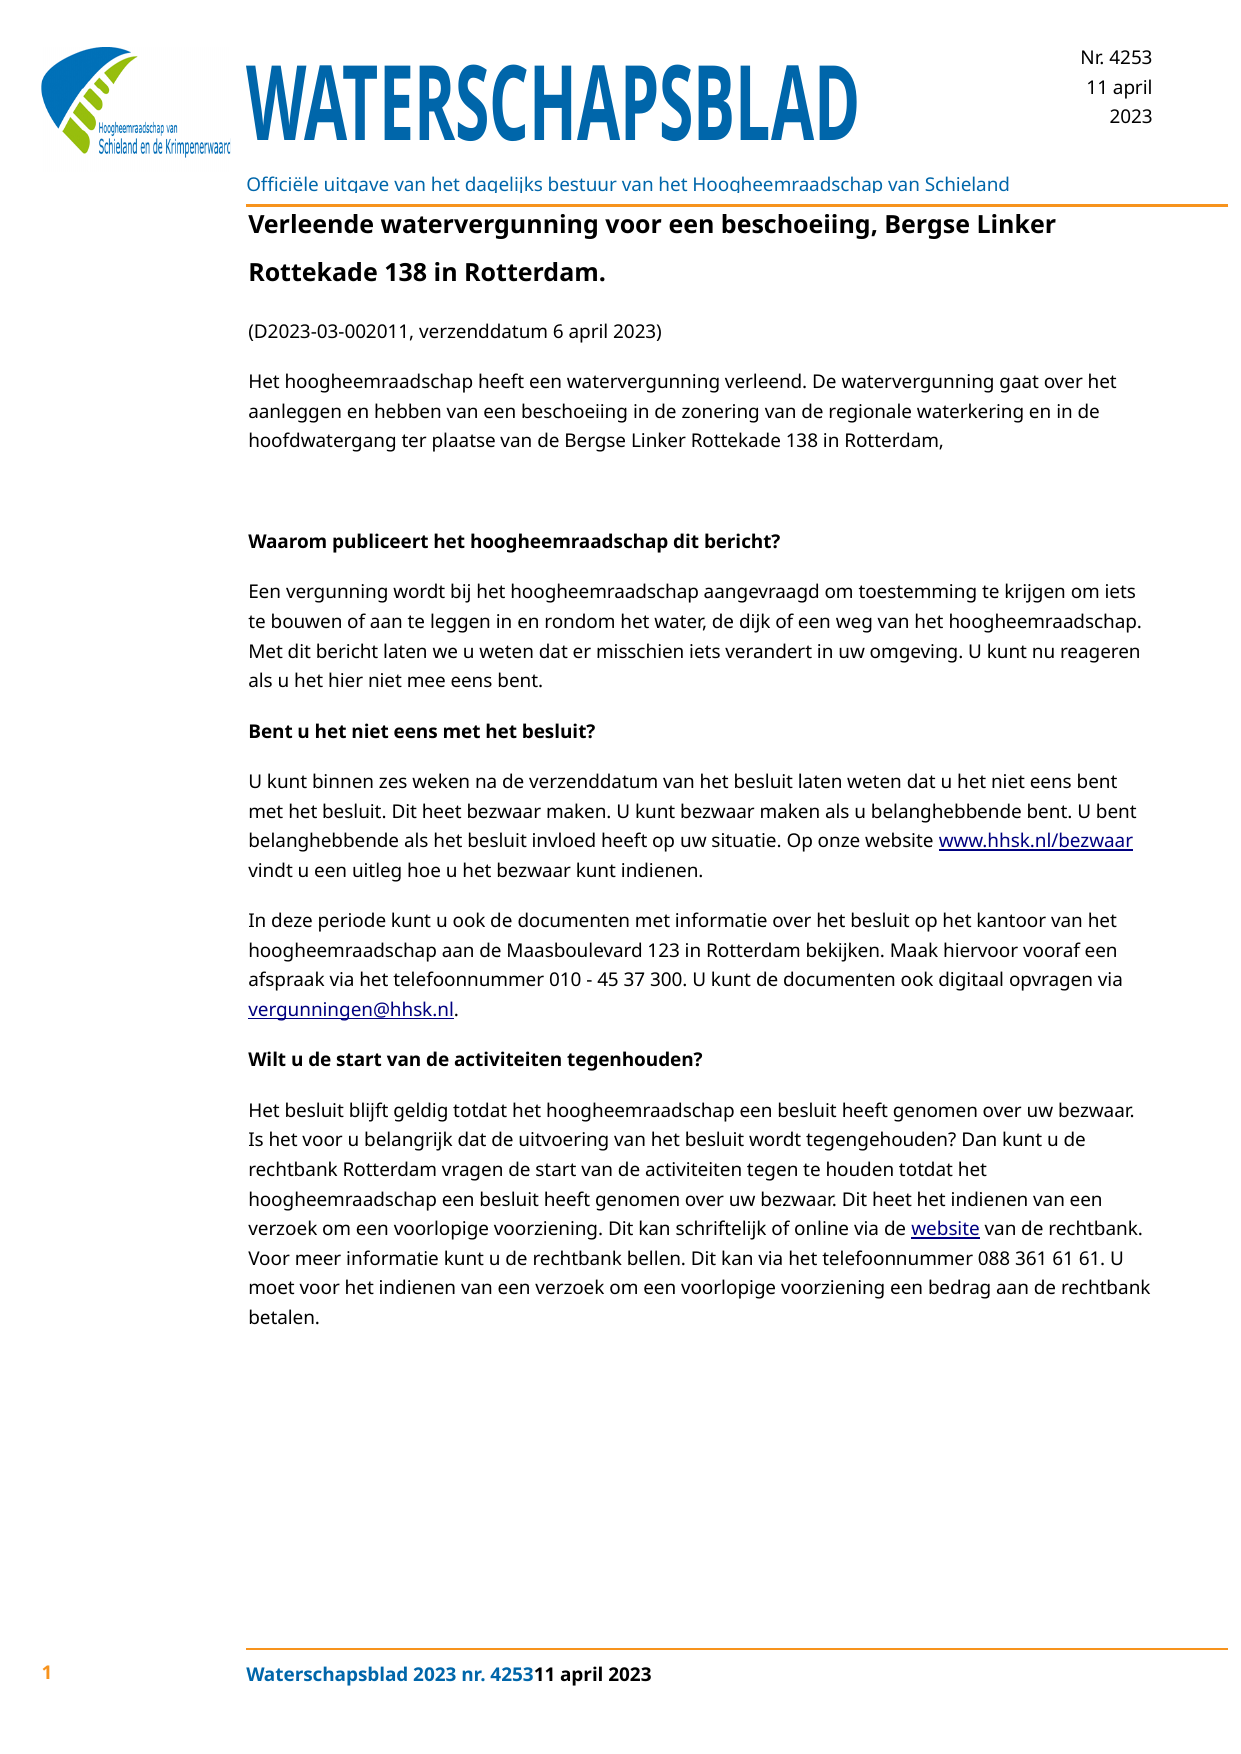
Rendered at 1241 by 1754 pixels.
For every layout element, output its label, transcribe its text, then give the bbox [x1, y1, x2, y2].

text Verleende watervergunning voor een beschoeiing, Bergse Linker Rottekade 138 in Rotterdam. [248, 207, 1152, 288]
text Bent u het niet eens met het besluit? [248, 718, 1152, 744]
text Het besluit blijft geldig totdat het hoogheemraadschap een besluit heeft genomen over uw bezwaar. Is het voor u belangrijk dat de uitvoering van het besluit wordt tegengehouden? Dan kunt u de rechtbank Rotterdam vragen de start van de activiteiten tegen te houden totdat het hoogheemraadschap een besluit heeft genomen over uw bezwaar. Dit heet het indienen van een verzoek om een voorlopige voorziening. Dit kan schriftelijk of online via de website van de rechtbank. Voor meer informatie kunt u de rechtbank bellen. Dit kan via het telefoonnummer 088 361 61 61. U moet voor het indienen van een verzoek om een voorlopige voorziening een bedrag aan de rechtbank betalen. [248, 1097, 1152, 1330]
picture [41, 47, 231, 172]
text Wilt u de start van de activiteiten tegenhouden? [248, 1047, 1152, 1072]
text Een vergunning wordt bij het hoogheemraadschap aangevraagd om toestemming te krijgen om iets te bouwen of aan te leggen in en rondom het water, de dijk of een weg van het hoogheemraadschap. Met dit bericht laten we u weten dat er misschien iets verandert in uw omgeving. U kunt nu reageren als u het hier niet mee eens bent. [248, 579, 1152, 693]
text Het hoogheemraadschap heeft een watervergunning verleend. De watervergunning gaat over het aanleggen en hebben van een beschoeiing in de zonering van de regionale waterkering en in de hoofdwatergang ter plaatse van de Bergse Linker Rottekade 138 in Rotterdam, [248, 368, 1152, 453]
text In deze periode kunt u ook de documenten met informatie over het besluit op het kantoor van het hoogheemraadschap aan de Maasboulevard 123 in Rotterdam bekijken. Maak hiervoor vooraf een afspraak via het telefoonnummer 010 - 45 37 300. U kunt de documenten ook digitaal opvragen via vergunningen@hhsk.nl. [248, 907, 1152, 1022]
text Waarom publiceert het hoogheemraadschap dit bericht? [248, 528, 1152, 554]
text (D2023-03-002011, verzenddatum 6 april 2023) [248, 318, 1152, 344]
text U kunt binnen zes weken na de verzenddatum van het besluit laten weten dat u het niet eens bent met het besluit. Dit heet bezwaar maken. U kunt bezwaar maken als u belanghebbende bent. U bent belanghebbende als het besluit invloed heeft op uw situatie. Op onze website www.hhsk.nl/bezwaar vindt u een uitleg hoe u het bezwaar kunt indienen. [248, 768, 1152, 883]
